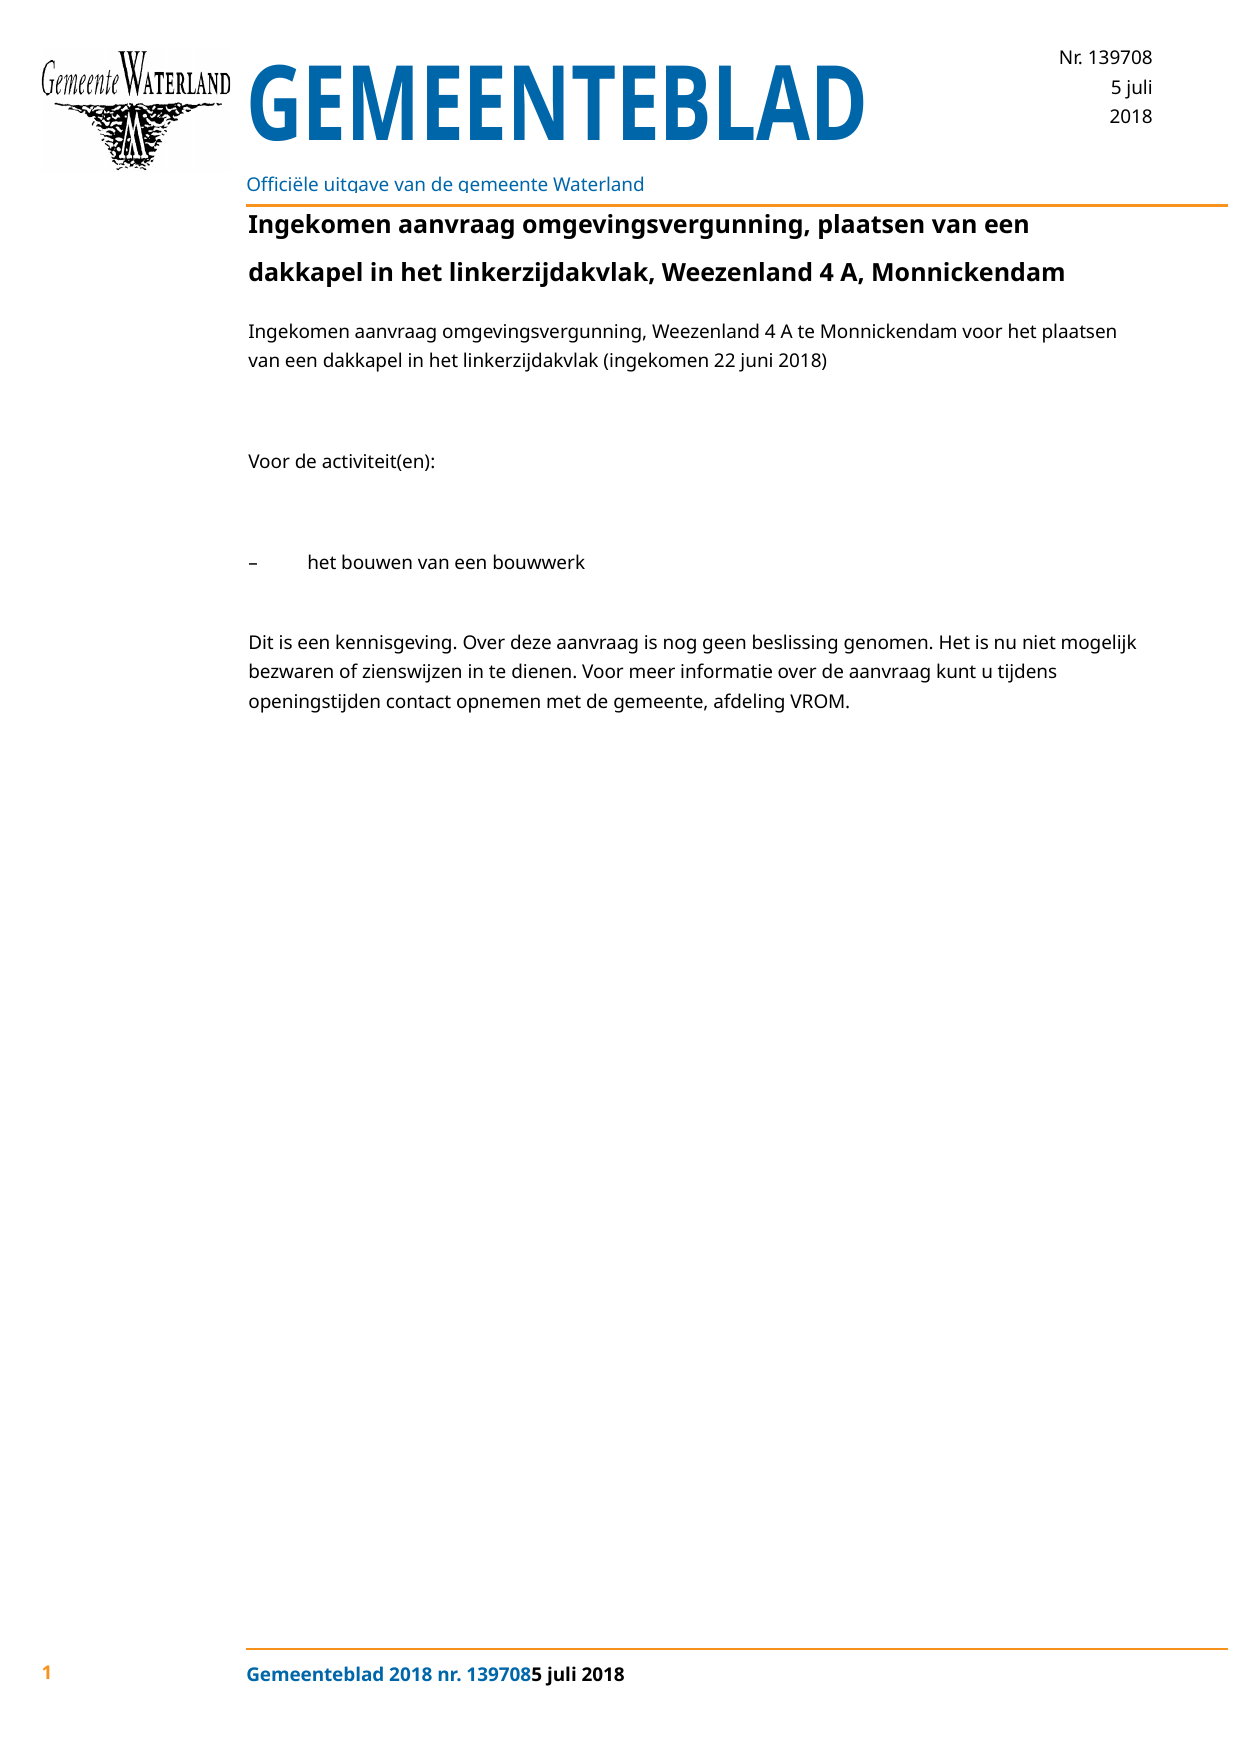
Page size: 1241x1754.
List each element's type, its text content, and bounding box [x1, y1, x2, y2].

text Ingekomen aanvraag omgevingsvergunning, plaatsen van een dakkapel in het linkerzijdakvlak, Weezenland 4 A, Monnickendam [248, 207, 1152, 288]
list het bouwen van een bouwwerk [248, 549, 1152, 575]
picture [41, 47, 231, 172]
text Voor de activiteit(en): [248, 448, 1152, 474]
text Ingekomen aanvraag omgevingsvergunning, Weezenland 4 A te Monnickendam voor het plaatsen van een dakkapel in het linkerzijdakvlak (ingekomen 22 juni 2018) [248, 318, 1152, 373]
text Dit is een kennisgeving. Over deze aanvraag is nog geen beslissing genomen. Het is nu niet mogelijk bezwaren of zienswijzen in te dienen. Voor meer informatie over de aanvraag kunt u tijdens openingstijden contact opnemen met de gemeente, afdeling VROM. [248, 629, 1152, 714]
